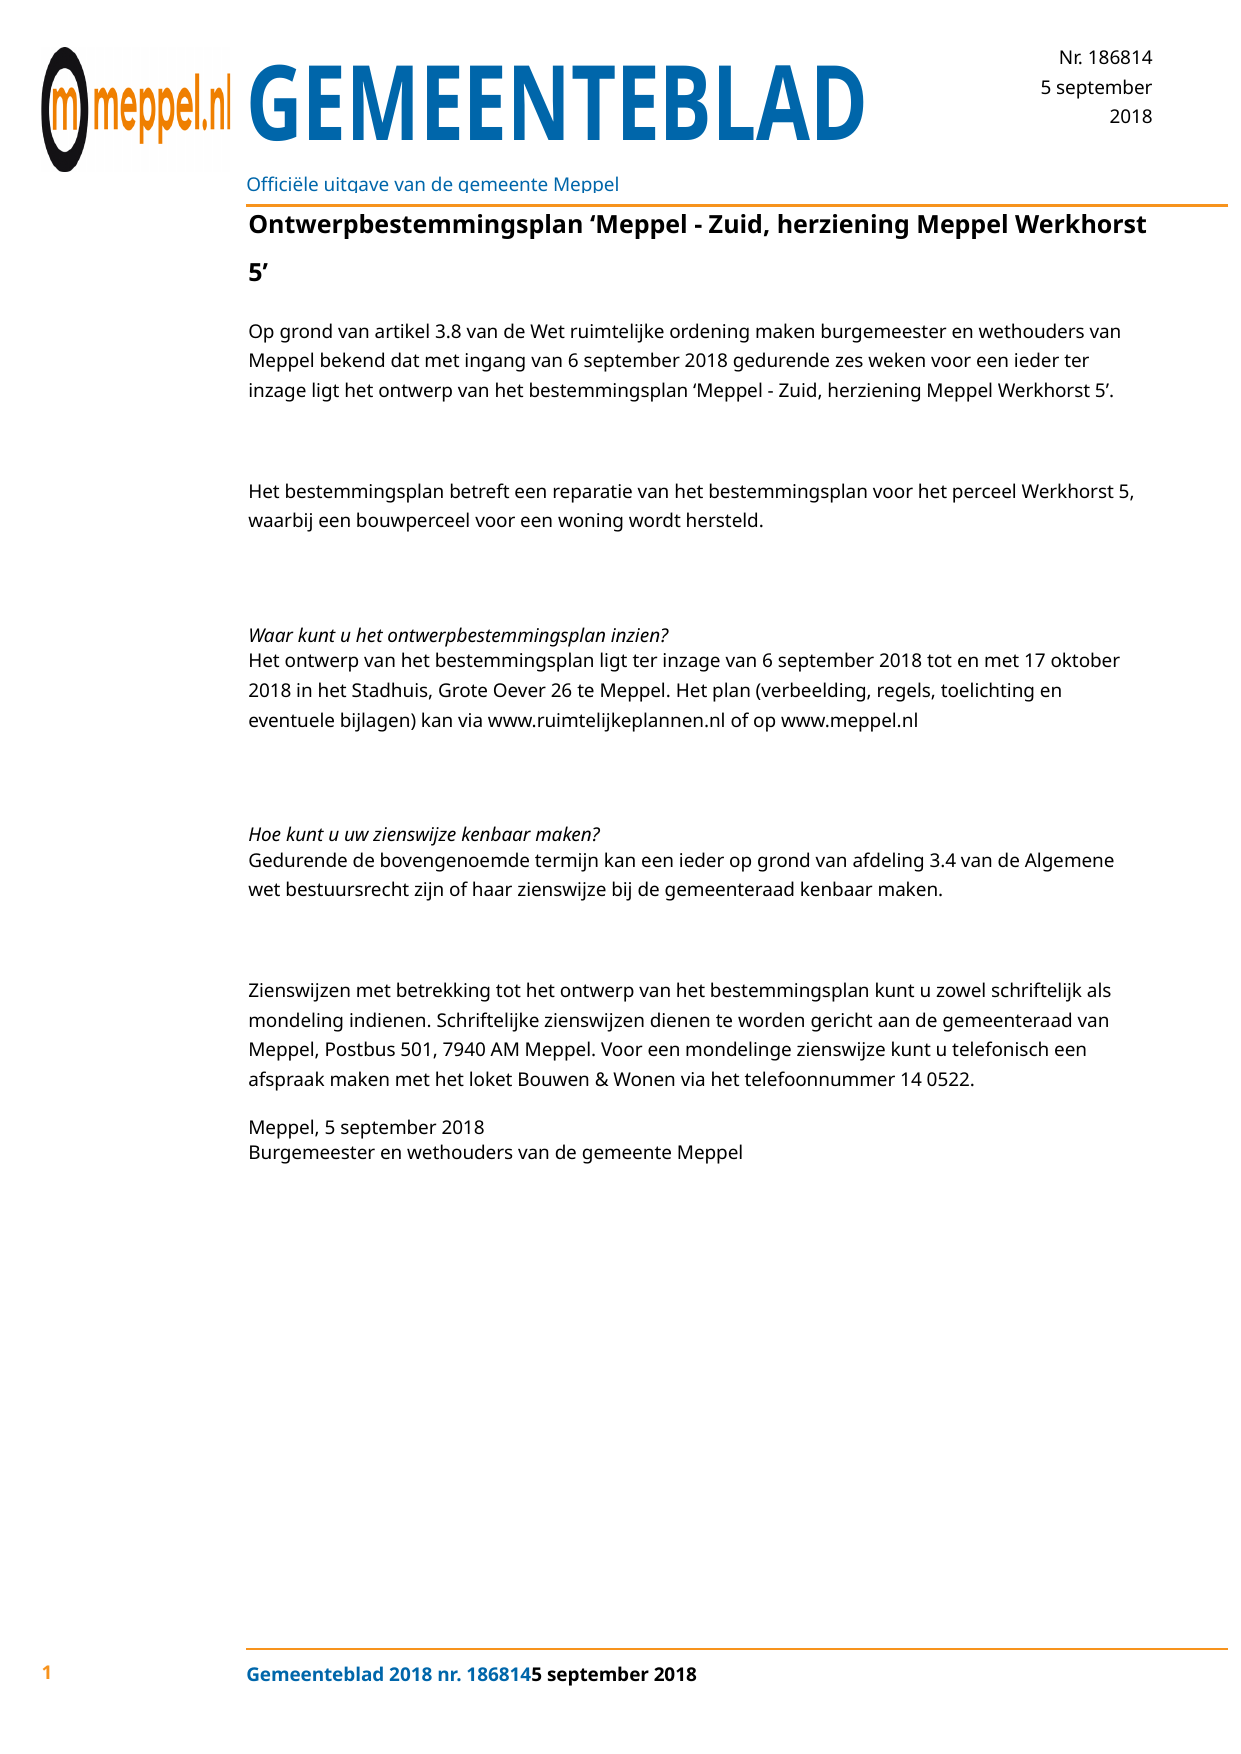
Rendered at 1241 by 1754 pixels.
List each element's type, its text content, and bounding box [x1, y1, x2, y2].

text Meppel, 5 september 2018 [248, 1114, 1152, 1139]
text Ontwerpbestemmingsplan ‘Meppel - Zuid, herziening Meppel Werkhorst 5’ [248, 207, 1152, 288]
text Het ontwerp van het bestemmingsplan ligt ter inzage van 6 september 2018 tot en met 17 oktober 2018 in het Stadhuis, Grote Oever 26 te Meppel. Het plan (verbeelding, regels, toelichting en eventuele bijlagen) kan via www.ruimtelijkeplannen.nl of op www.meppel.nl [248, 648, 1152, 732]
text Gedurende de bovengenoemde termijn kan een ieder op grond van afdeling 3.4 van de Algemene wet bestuursrecht zijn of haar zienswijze bij de gemeenteraad kenbaar maken. [248, 847, 1152, 902]
picture [41, 47, 231, 172]
text Op grond van artikel 3.8 van de Wet ruimtelijke ordening maken burgemeester en wethouders van Meppel bekend dat met ingang van 6 september 2018 gedurende zes weken voor een ieder ter inzage ligt het ontwerp van het bestemmingsplan ‘Meppel - Zuid, herziening Meppel Werkhorst 5’. [248, 318, 1152, 403]
text Het bestemmingsplan betreft een reparatie van het bestemmingsplan voor het perceel Werkhorst 5, waarbij een bouwperceel voor een woning wordt hersteld. [248, 478, 1152, 533]
text Hoe kunt u uw zienswijze kenbaar maken? [248, 821, 1152, 847]
text Burgemeester en wethouders van de gemeente Meppel [248, 1139, 1152, 1165]
text Waar kunt u het ontwerpbestemmingsplan inzien? [248, 622, 1152, 648]
text Zienswijzen met betrekking tot het ontwerp van het bestemmingsplan kunt u zowel schriftelijk als mondeling indienen. Schriftelijke zienswijzen dienen te worden gericht aan de gemeenteraad van Meppel, Postbus 501, 7940 AM Meppel. Voor een mondelinge zienswijze kunt u telefonisch een afspraak maken met het loket Bouwen & Wonen via het telefoonnummer 14 0522. [248, 977, 1152, 1092]
